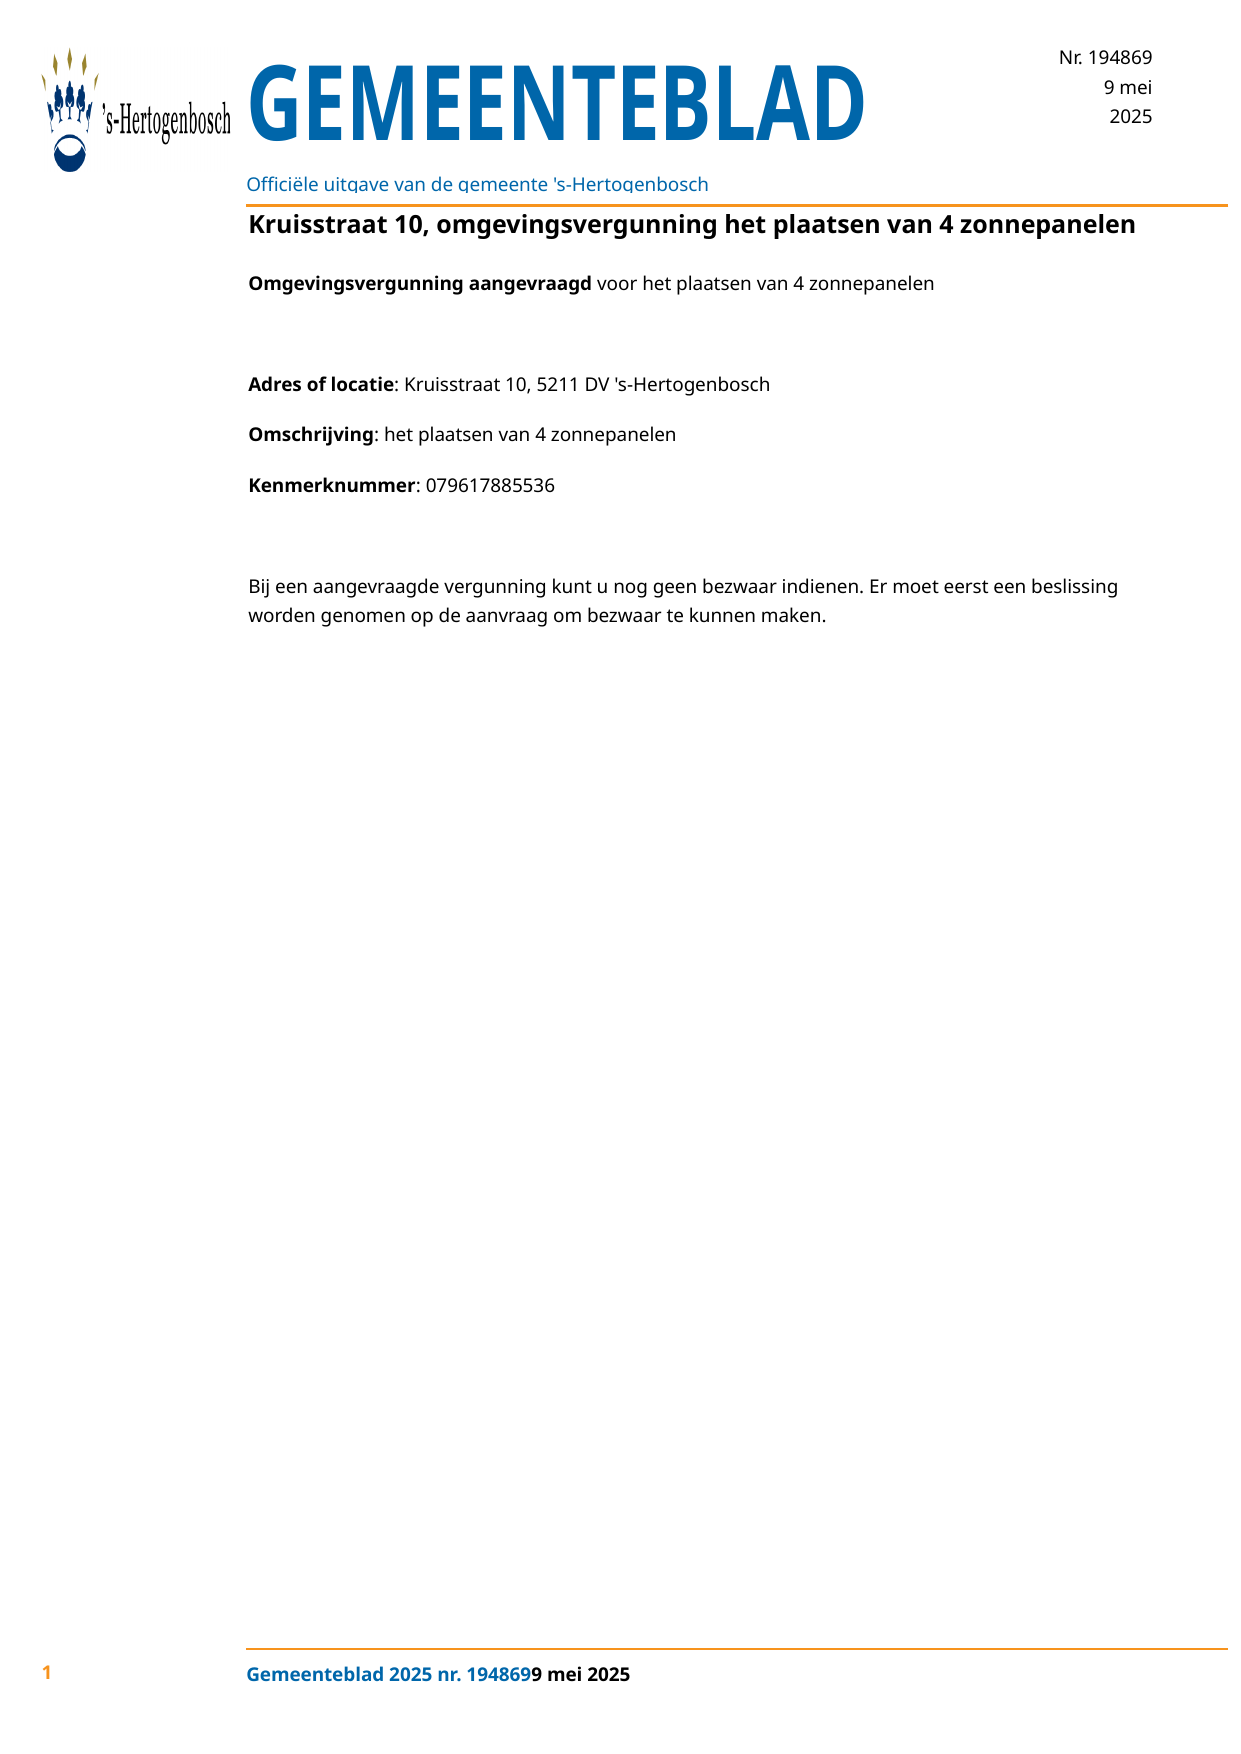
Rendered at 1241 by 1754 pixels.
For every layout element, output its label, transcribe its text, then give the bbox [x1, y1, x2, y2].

text Kenmerknummer: 079617885536 [248, 472, 1152, 498]
text Kruisstraat 10, omgevingsvergunning het plaatsen van 4 zonnepanelen [248, 207, 1152, 241]
text Bij een aangevraagde vergunning kunt u nog geen bezwaar indienen. Er moet eerst een beslissing worden genomen op de aanvraag om bezwaar te kunnen maken. [248, 573, 1152, 628]
text Adres of locatie: Kruisstraat 10, 5211 DV 's-Hertogenbosch [248, 371, 1152, 397]
text Omschrijving: het plaatsen van 4 zonnepanelen [248, 422, 1152, 447]
picture [41, 47, 231, 172]
text Omgevingsvergunning aangevraagd voor het plaatsen van 4 zonnepanelen [248, 270, 1152, 296]
